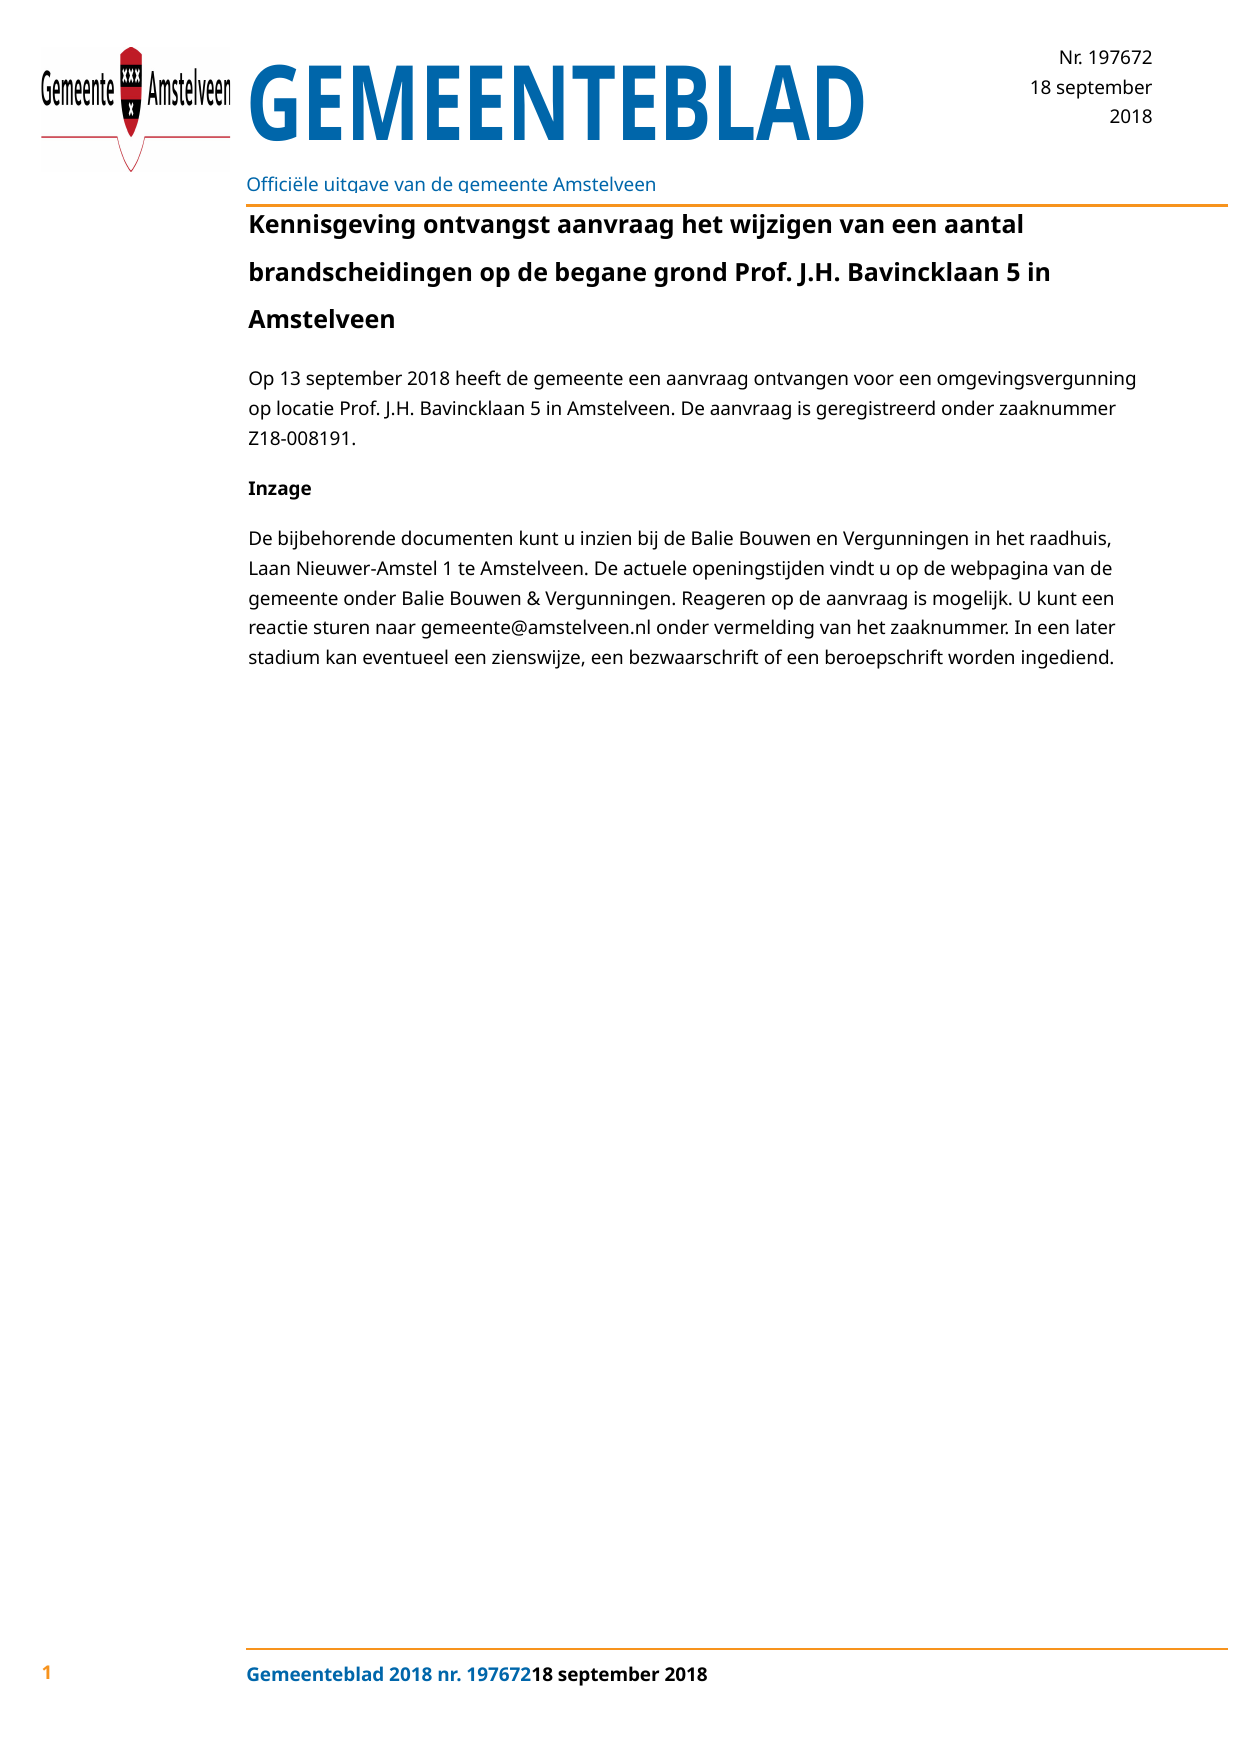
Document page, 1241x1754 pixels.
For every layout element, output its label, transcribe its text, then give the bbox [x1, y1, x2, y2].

picture [41, 47, 231, 172]
text De bijbehorende documenten kunt u inzien bij de Balie Bouwen en Vergunningen in het raadhuis, Laan Nieuwer-Amstel 1 te Amstelveen. De actuele openingstijden vindt u op de webpagina van de gemeente onder Balie Bouwen & Vergunningen. Reageren op de aanvraag is mogelijk. U kunt een reactie sturen naar gemeente@amstelveen.nl onder vermelding van het zaaknummer. In een later stadium kan eventueel een zienswijze, een bezwaarschrift of een beroepschrift worden ingediend. [248, 526, 1152, 669]
text Inzage [248, 475, 1152, 501]
text Kennisgeving ontvangst aanvraag het wijzigen van een aantal brandscheidingen op de begane grond Prof. J.H. Bavincklaan 5 in Amstelveen [248, 207, 1152, 336]
text Op 13 september 2018 heeft de gemeente een aanvraag ontvangen voor een omgevingsvergunning op locatie Prof. J.H. Bavincklaan 5 in Amstelveen. De aanvraag is geregistreerd onder zaaknummer Z18-008191. [248, 366, 1152, 450]
